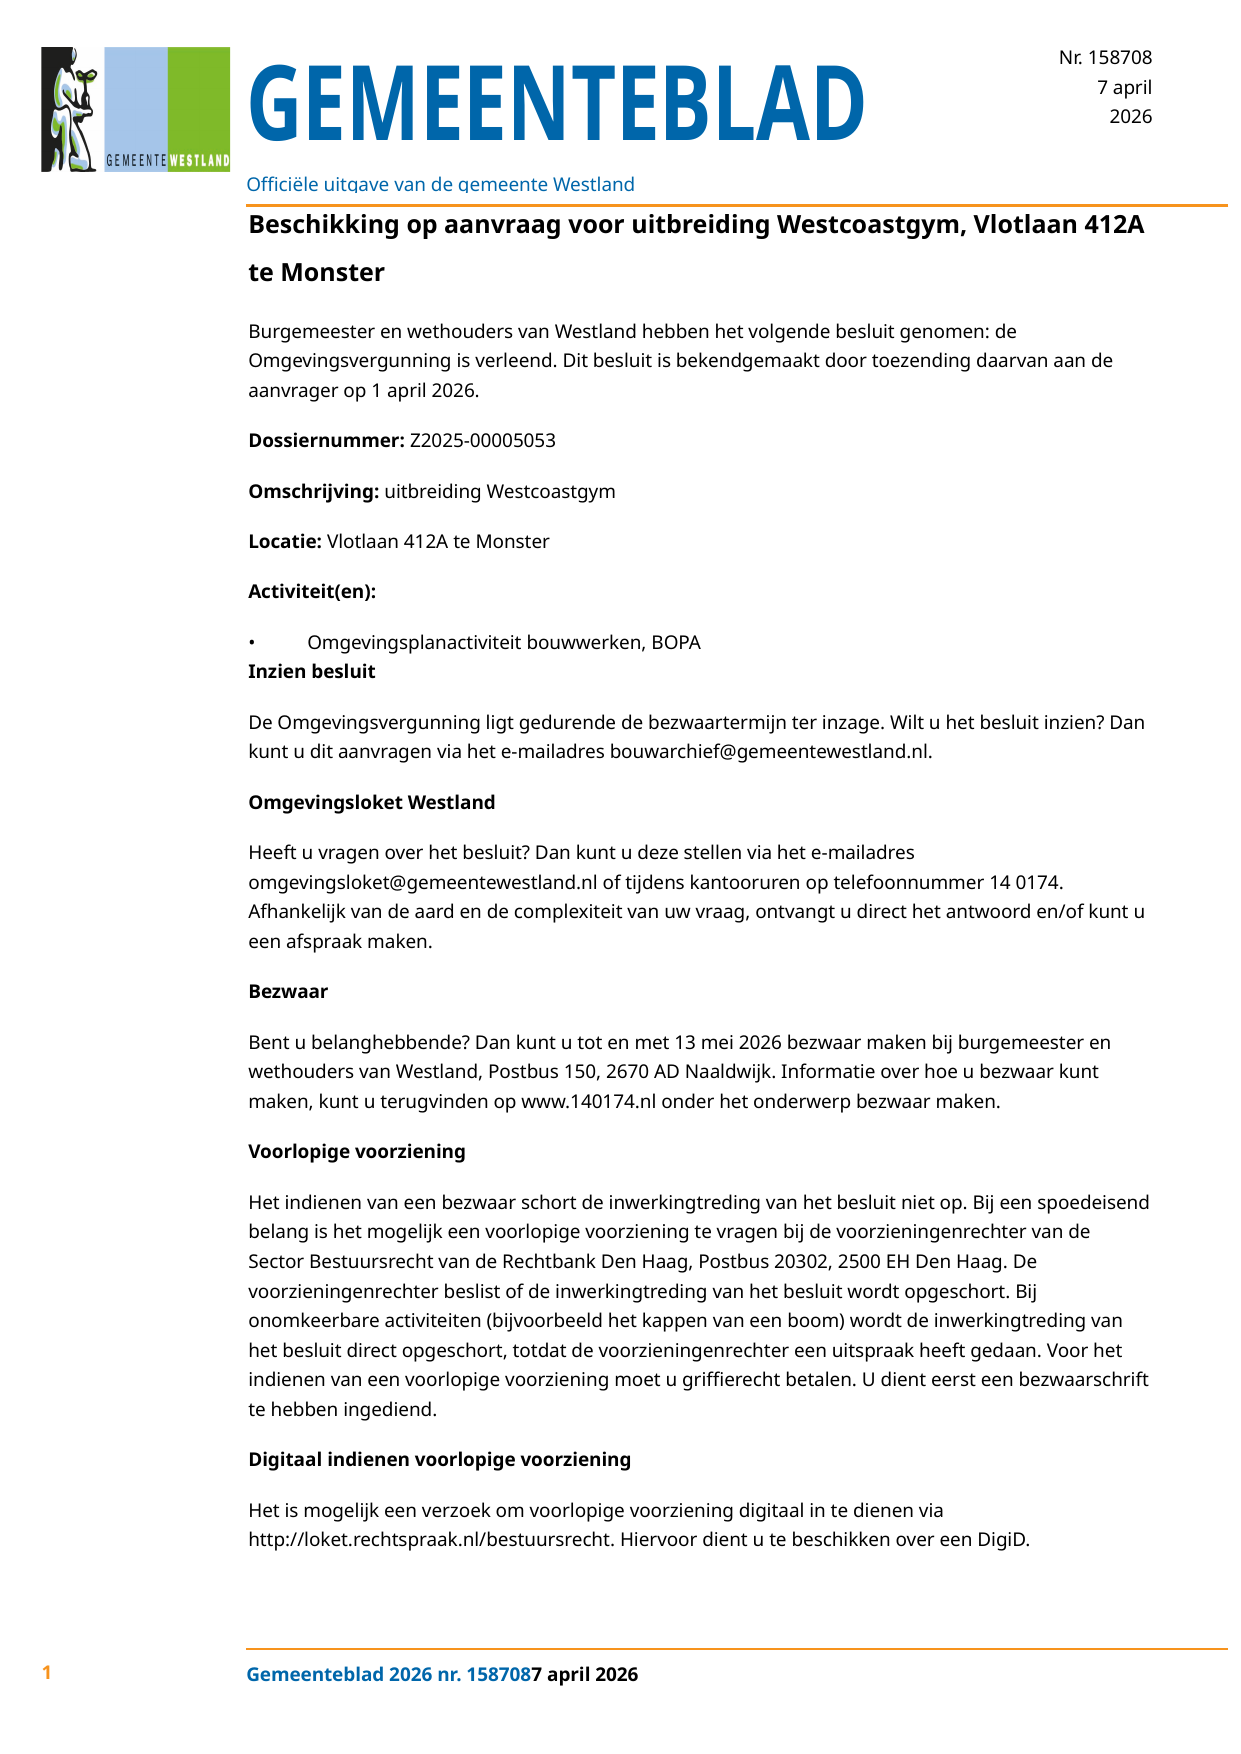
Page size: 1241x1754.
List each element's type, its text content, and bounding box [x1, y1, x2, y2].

text Heeft u vragen over het besluit? Dan kunt u deze stellen via het e-mailadres omgevingsloket@gemeentewestland.nl of tijdens kantooruren op telefoonnummer 14 0174. Afhankelijk van de aard en de complexiteit van uw vraag, ontvangt u direct het antwoord en/of kunt u een afspraak maken. [248, 839, 1152, 954]
text Omschrijving: uitbreiding Westcoastgym [248, 478, 1152, 504]
text Locatie: Vlotlaan 412A te Monster [248, 528, 1152, 554]
text Burgemeester en wethouders van Westland hebben het volgende besluit genomen: de Omgevingsvergunning is verleend. Dit besluit is bekendgemaakt door toezending daarvan aan de aanvrager op 1 april 2026. [248, 318, 1152, 403]
text Beschikking op aanvraag voor uitbreiding Westcoastgym, Vlotlaan 412A te Monster [248, 207, 1152, 288]
text De Omgevingsvergunning ligt gedurende de bezwaartermijn ter inzage. Wilt u het besluit inzien? Dan kunt u dit aanvragen via het e-mailadres bouwarchief@gemeentewestland.nl. [248, 709, 1152, 764]
text Activiteit(en): [248, 579, 1152, 604]
text Het indienen van een bezwaar schort de inwerkingtreding van het besluit niet op. Bij een spoedeisend belang is het mogelijk een voorlopige voorziening te vragen bij de voorzieningenrechter van de Sector Bestuursrecht van de Rechtbank Den Haag, Postbus 20302, 2500 EH Den Haag. De voorzieningenrechter beslist of de inwerkingtreding van het besluit wordt opgeschort. Bij onomkeerbare activiteiten (bijvoorbeeld het kappen van een boom) wordt de inwerkingtreding van het besluit direct opgeschort, totdat de voorzieningenrechter een uitspraak heeft gedaan. Voor het indienen van een voorlopige voorziening moet u griffierecht betalen. U dient eerst een bezwaarschrift te hebben ingediend. [248, 1189, 1152, 1422]
text Het is mogelijk een verzoek om voorlopige voorziening digitaal in te dienen via http://loket.rechtspraak.nl/bestuursrecht. Hiervoor dient u te beschikken over een DigiD. [248, 1497, 1152, 1552]
text Bezwaar [248, 979, 1152, 1004]
text Digitaal indienen voorlopige voorziening [248, 1447, 1152, 1472]
text Inzien besluit [248, 659, 1152, 684]
text Dossiernummer: Z2025-00005053 [248, 427, 1152, 453]
list Omgevingsplanactiviteit bouwwerken, BOPA [248, 629, 1152, 655]
text Bent u belanghebbende? Dan kunt u tot en met 13 mei 2026 bezwaar maken bij burgemeester en wethouders van Westland, Postbus 150, 2670 AD Naaldwijk. Informatie over hoe u bezwaar kunt maken, kunt u terugvinden op www.140174.nl onder het onderwerp bezwaar maken. [248, 1029, 1152, 1114]
picture [41, 47, 231, 172]
text Omgevingsloket Westland [248, 789, 1152, 815]
text Voorlopige voorziening [248, 1139, 1152, 1164]
